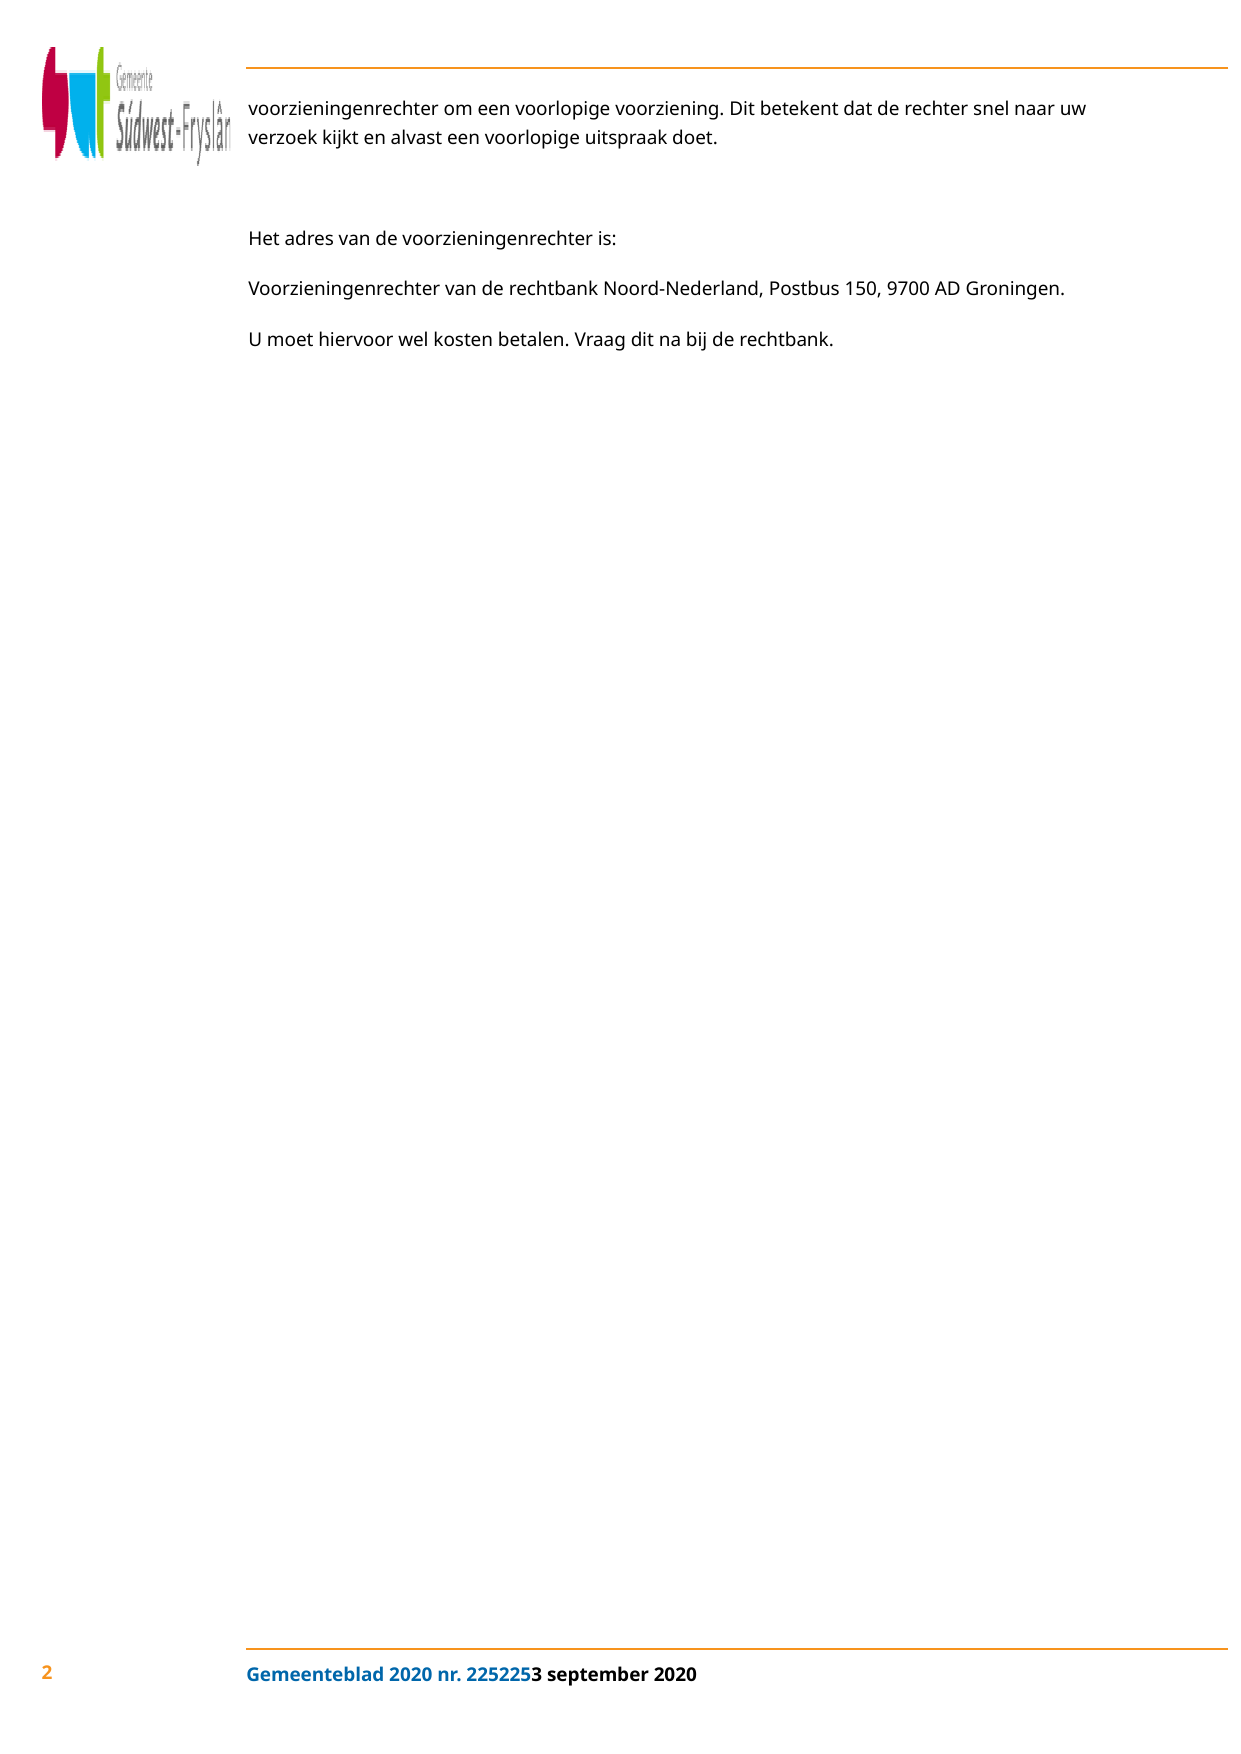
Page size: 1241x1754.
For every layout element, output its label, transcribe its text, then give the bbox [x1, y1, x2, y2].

picture [41, 47, 231, 172]
text Het adres van de voorzieningenrechter is: [248, 225, 1152, 251]
text U moet hiervoor wel kosten betalen. Vraag dit na bij de rechtbank. [248, 326, 1152, 352]
text voorzieningenrechter om een voorlopige voorziening. Dit betekent dat de rechter snel naar uw verzoek kijkt en alvast een voorlopige uitspraak doet. [248, 95, 1152, 150]
text Voorzieningenrechter van de rechtbank Noord-Nederland, Postbus 150, 9700 AD Groningen. [248, 276, 1152, 301]
